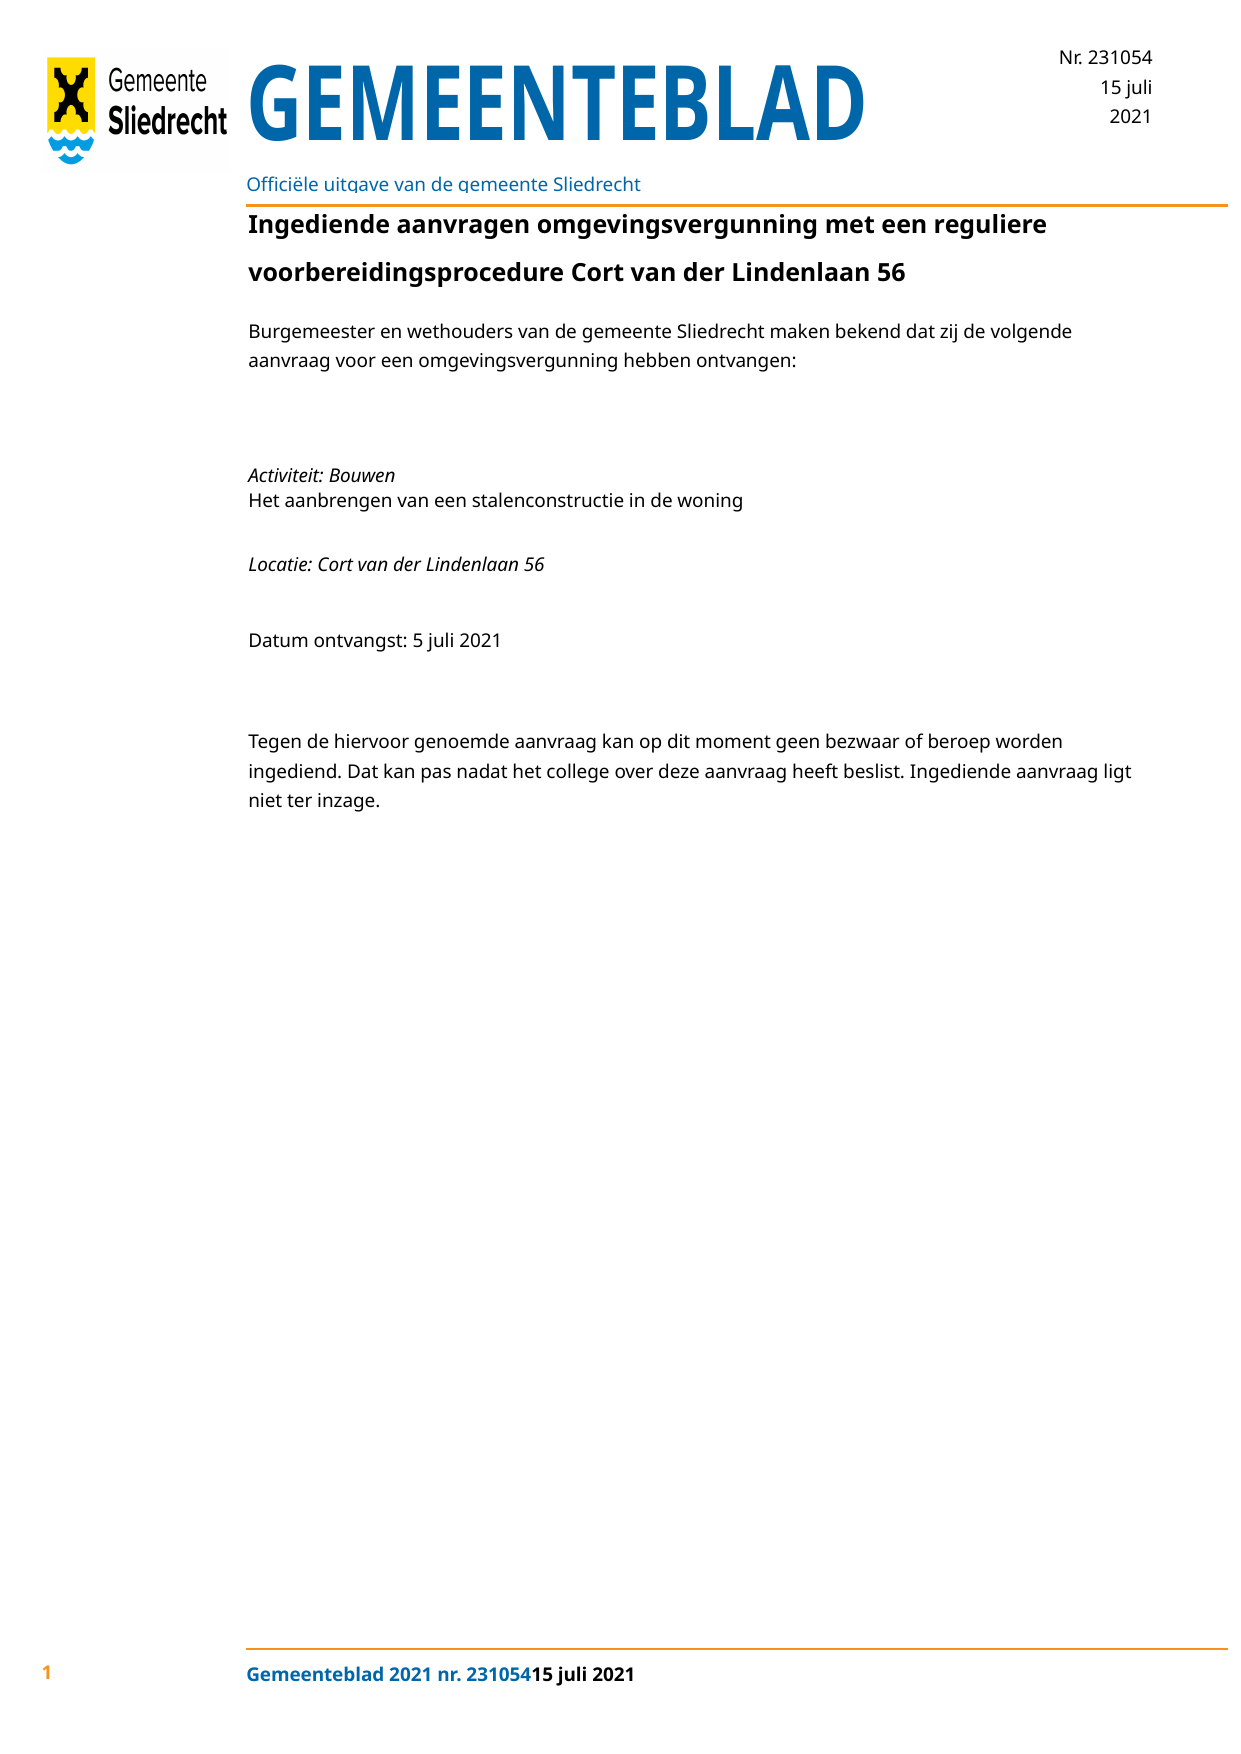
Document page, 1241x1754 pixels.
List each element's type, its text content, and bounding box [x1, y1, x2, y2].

text Burgemeester en wethouders van de gemeente Sliedrecht maken bekend dat zij de volgende aanvraag voor een omgevingsvergunning hebben ontvangen: [248, 318, 1152, 373]
text Tegen de hiervoor genoemde aanvraag kan op dit moment geen bezwaar of beroep worden ingediend. Dat kan pas nadat het college over deze aanvraag heeft beslist. Ingediende aanvraag ligt niet ter inzage. [248, 728, 1152, 813]
text Locatie: Cort van der Lindenlaan 56 [248, 552, 1152, 577]
picture [41, 47, 231, 172]
text Datum ontvangst: 5 juli 2021 [248, 628, 1152, 653]
text Ingediende aanvragen omgevingsvergunning met een reguliere voorbereidingsprocedure Cort van der Lindenlaan 56 [248, 207, 1152, 288]
text Het aanbrengen van een stalenconstructie in de woning [248, 488, 1152, 513]
text Activiteit: Bouwen [248, 462, 1152, 488]
